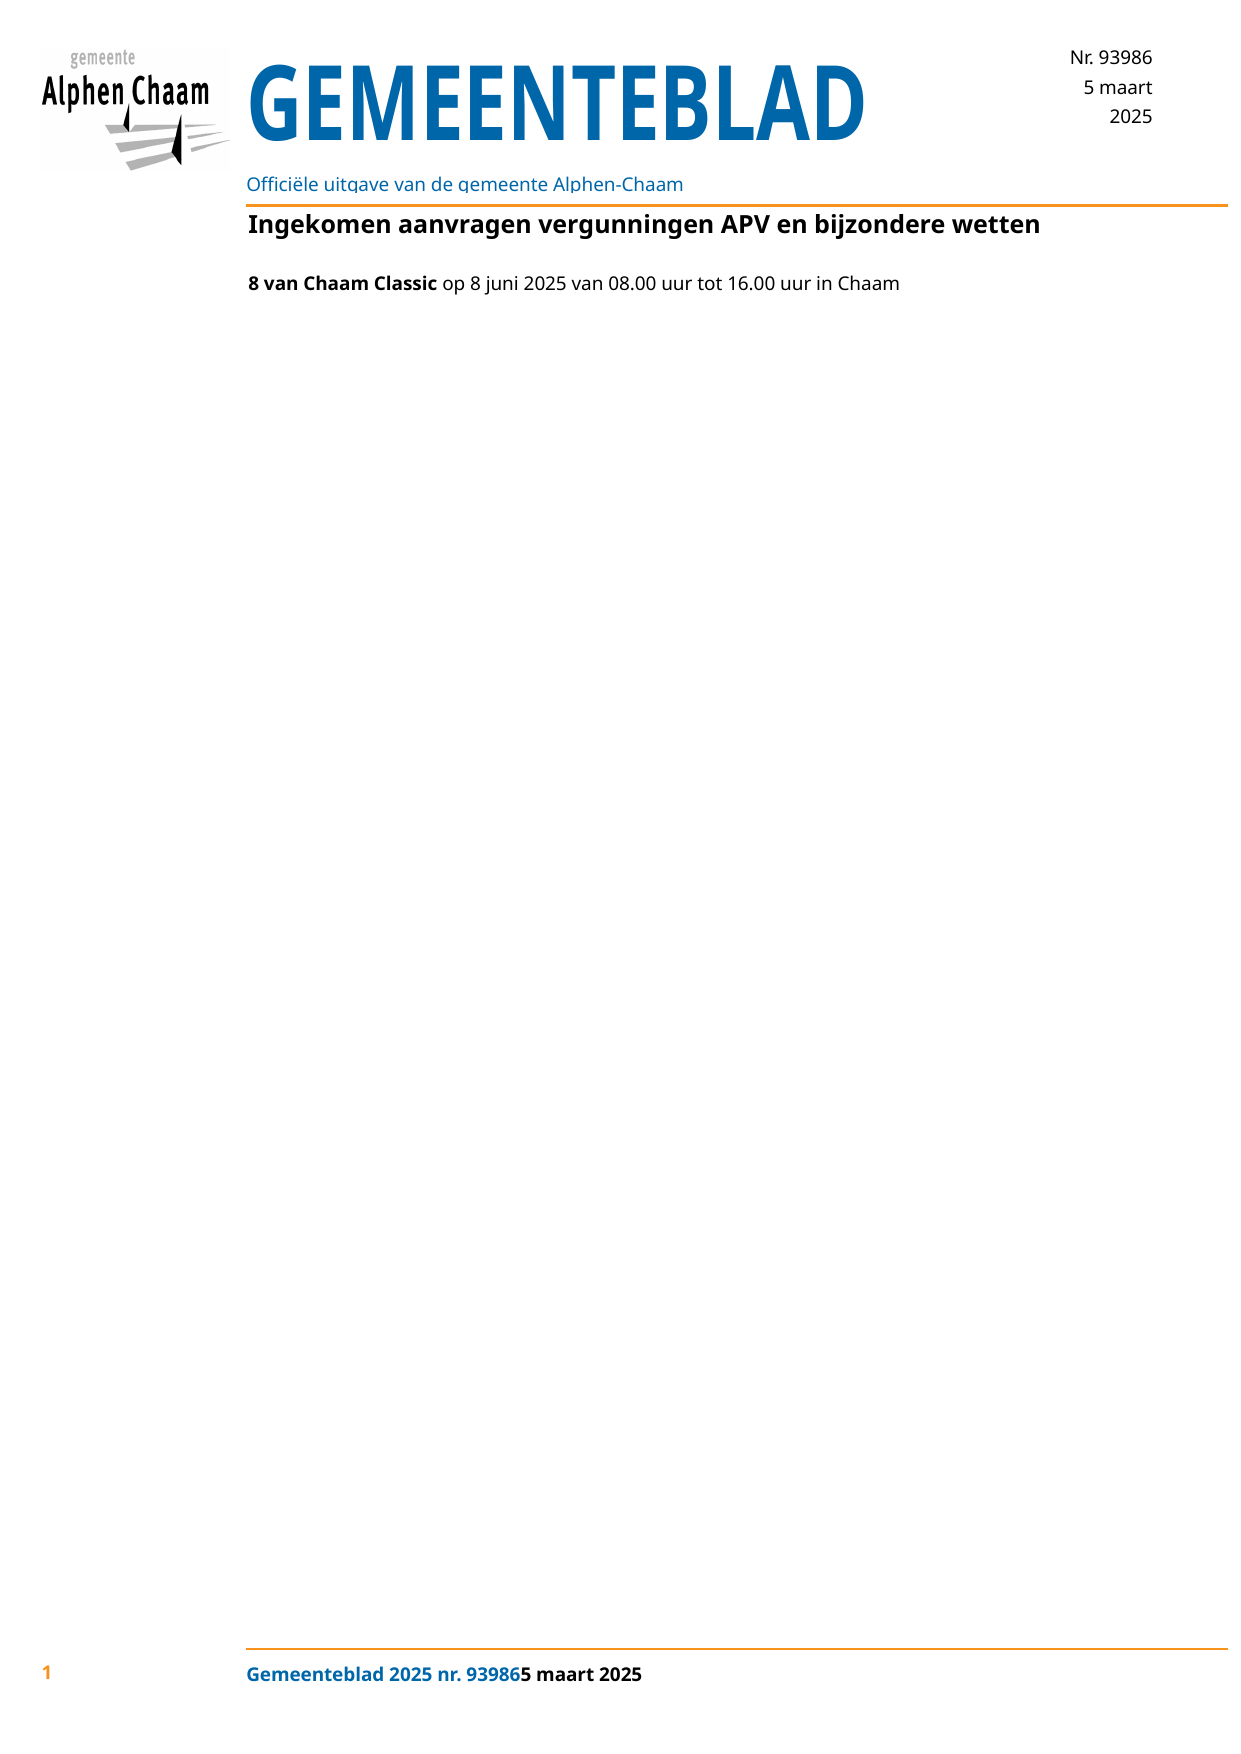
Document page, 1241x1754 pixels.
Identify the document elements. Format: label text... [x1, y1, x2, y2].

text 8 van Chaam Classic op 8 juni 2025 van 08.00 uur tot 16.00 uur in Chaam [248, 270, 1152, 296]
picture [41, 47, 231, 172]
text Ingekomen aanvragen vergunningen APV en bijzondere wetten [248, 207, 1152, 241]
